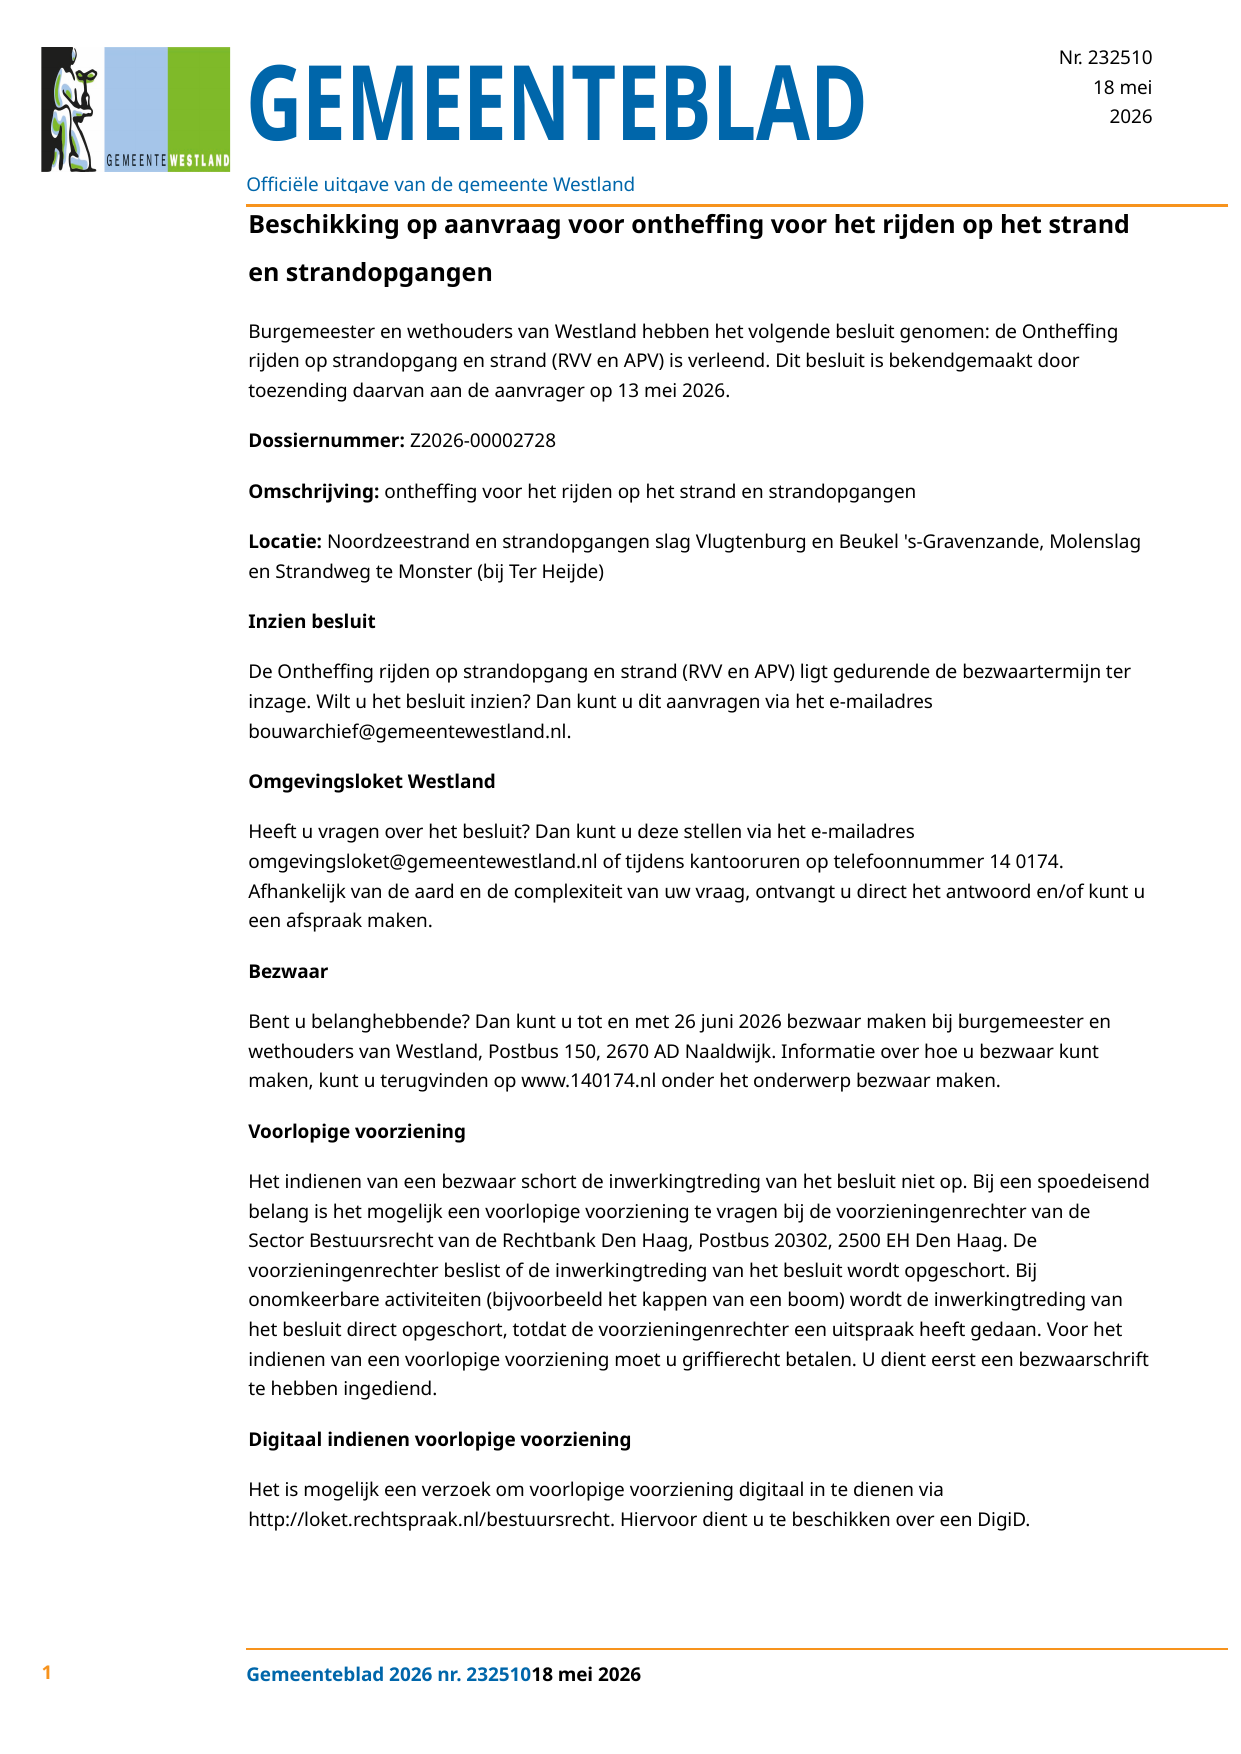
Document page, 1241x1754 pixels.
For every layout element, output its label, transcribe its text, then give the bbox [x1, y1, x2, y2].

text Voorlopige voorziening [248, 1118, 1152, 1144]
text Burgemeester en wethouders van Westland hebben het volgende besluit genomen: de Ontheffing rijden op strandopgang en strand (RVV en APV) is verleend. Dit besluit is bekendgemaakt door toezending daarvan aan de aanvrager op 13 mei 2026. [248, 318, 1152, 403]
text Locatie: Noordzeestrand en strandopgangen slag Vlugtenburg en Beukel 's-Gravenzande, Molenslag en Strandweg te Monster (bij Ter Heijde) [248, 528, 1152, 584]
text Beschikking op aanvraag voor ontheffing voor het rijden op het strand en strandopgangen [248, 207, 1152, 288]
text Heeft u vragen over het besluit? Dan kunt u deze stellen via het e-mailadres omgevingsloket@gemeentewestland.nl of tijdens kantooruren op telefoonnummer 14 0174. Afhankelijk van de aard en de complexiteit van uw vraag, ontvangt u direct het antwoord en/of kunt u een afspraak maken. [248, 819, 1152, 933]
picture [41, 47, 231, 172]
text De Ontheffing rijden op strandopgang en strand (RVV en APV) ligt gedurende de bezwaartermijn ter inzage. Wilt u het besluit inzien? Dan kunt u dit aanvragen via het e-mailadres bouwarchief@gemeentewestland.nl. [248, 659, 1152, 744]
text Digitaal indienen voorlopige voorziening [248, 1426, 1152, 1452]
text Omschrijving: ontheffing voor het rijden op het strand en strandopgangen [248, 478, 1152, 504]
text Het is mogelijk een verzoek om voorlopige voorziening digitaal in te dienen via http://loket.rechtspraak.nl/bestuursrecht. Hiervoor dient u te beschikken over een DigiD. [248, 1476, 1152, 1532]
text Omgevingsloket Westland [248, 768, 1152, 794]
text Bezwaar [248, 958, 1152, 984]
text Bent u belanghebbende? Dan kunt u tot en met 26 juni 2026 bezwaar maken bij burgemeester en wethouders van Westland, Postbus 150, 2670 AD Naaldwijk. Informatie over hoe u bezwaar kunt maken, kunt u terugvinden op www.140174.nl onder het onderwerp bezwaar maken. [248, 1008, 1152, 1093]
text Inzien besluit [248, 608, 1152, 634]
text Het indienen van een bezwaar schort de inwerkingtreding van het besluit niet op. Bij een spoedeisend belang is het mogelijk een voorlopige voorziening te vragen bij de voorzieningenrechter van de Sector Bestuursrecht van de Rechtbank Den Haag, Postbus 20302, 2500 EH Den Haag. De voorzieningenrechter beslist of de inwerkingtreding van het besluit wordt opgeschort. Bij onomkeerbare activiteiten (bijvoorbeeld het kappen van een boom) wordt de inwerkingtreding van het besluit direct opgeschort, totdat de voorzieningenrechter een uitspraak heeft gedaan. Voor het indienen van een voorlopige voorziening moet u griffierecht betalen. U dient eerst een bezwaarschrift te hebben ingediend. [248, 1168, 1152, 1401]
text Dossiernummer: Z2026-00002728 [248, 427, 1152, 453]
